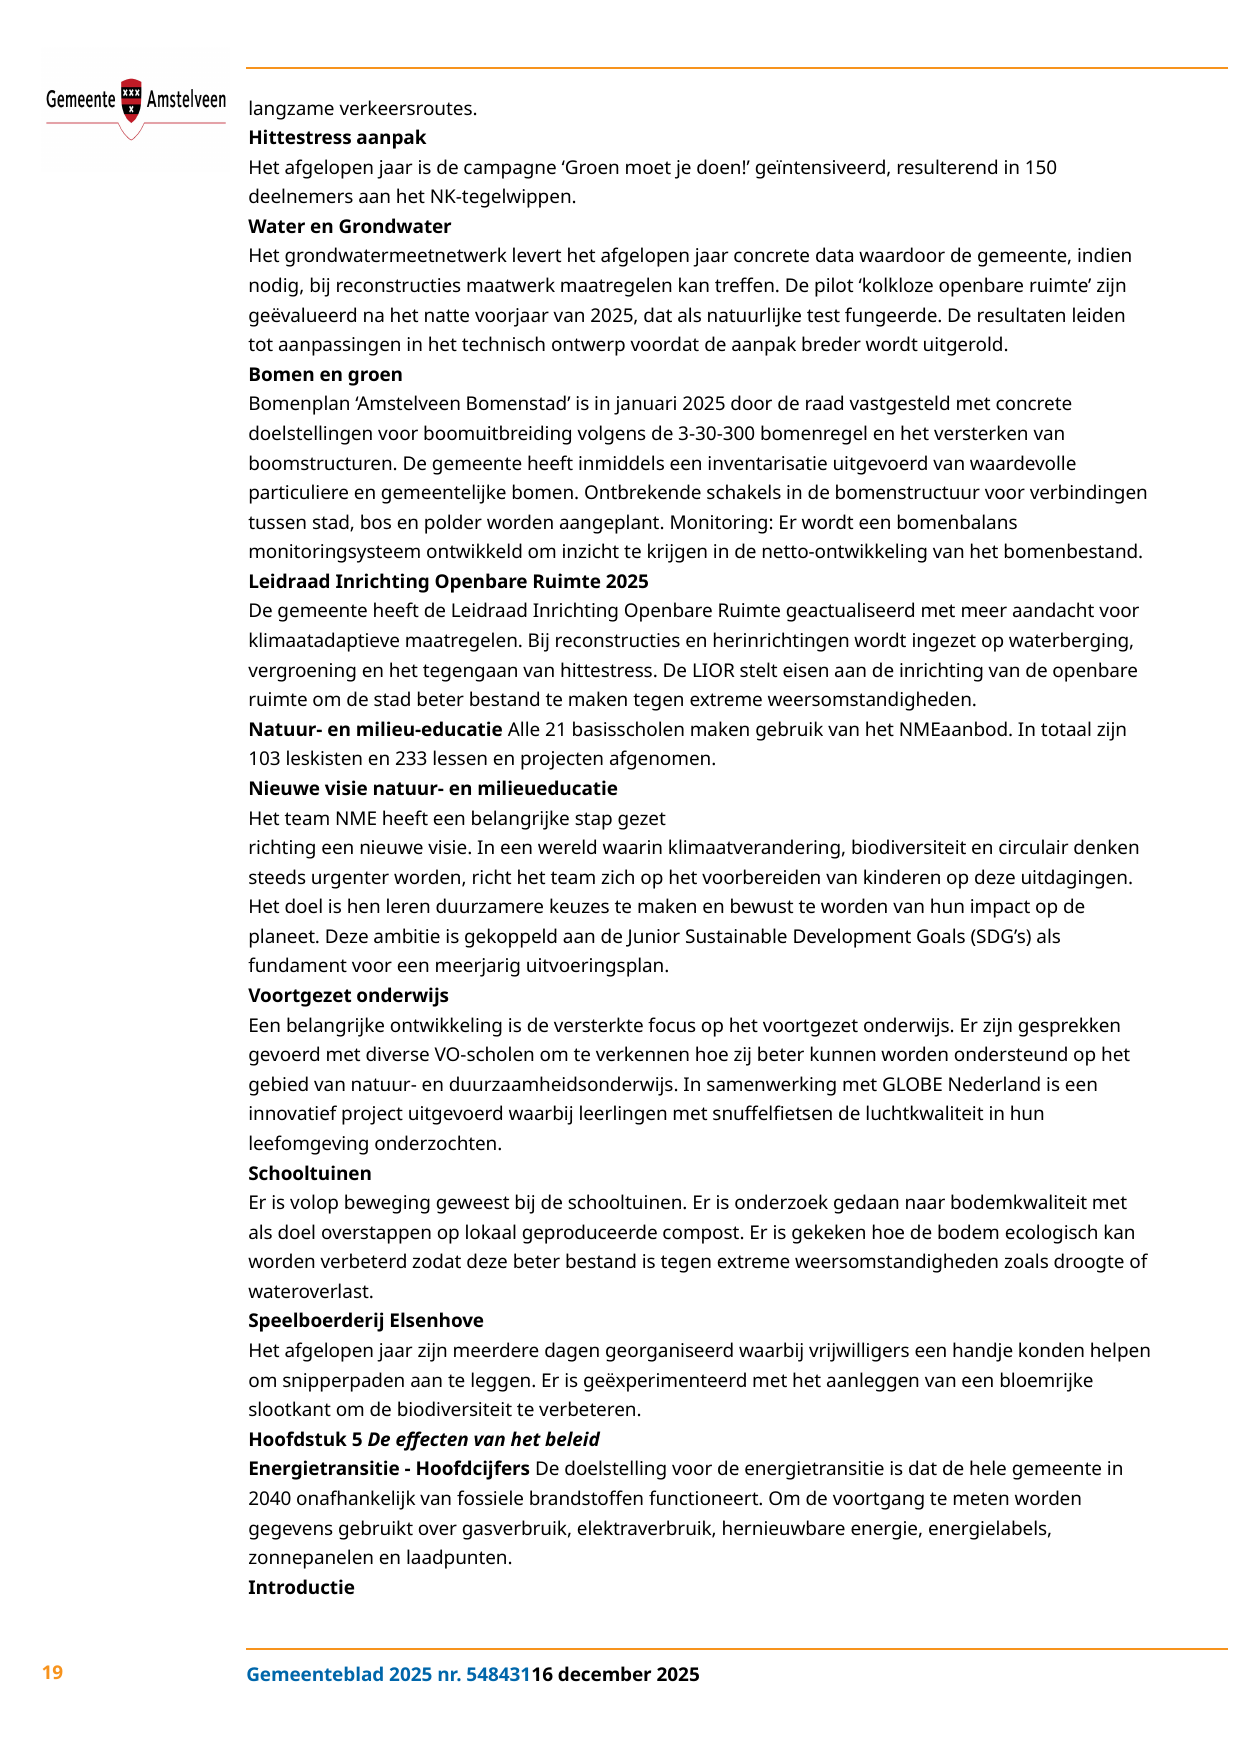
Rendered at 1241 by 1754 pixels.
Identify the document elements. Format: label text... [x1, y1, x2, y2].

text Het afgelopen jaar is de campagne ‘Groen moet je doen!’ geïntensiveerd, resulterend in 150 deelnemers aan het NK-tegelwippen. [248, 154, 1152, 209]
text Bomen en groen [248, 361, 1152, 387]
text Bomenplan ‘Amstelveen Bomenstad’ is in januari 2025 door de raad vastgesteld met concrete doelstellingen voor boomuitbreiding volgens de 3-30-300 bomenregel en het versterken van boomstructuren. De gemeente heeft inmiddels een inventarisatie uitgevoerd van waardevolle particuliere en gemeentelijke bomen. Ontbrekende schakels in de bomenstructuur voor verbindingen tussen stad, bos en polder worden aangeplant. Monitoring: Er wordt een bomenbalans monitoringsysteem ontwikkeld om inzicht te krijgen in de netto-ontwikkeling van het bomenbestand. [248, 391, 1152, 564]
text Een belangrijke ontwikkeling is de versterkte focus op het voortgezet onderwijs. Er zijn gesprekken gevoerd met diverse VO-scholen om te verkennen hoe zij beter kunnen worden ondersteund op het gebied van natuur- en duurzaamheidsonderwijs. In samenwerking met GLOBE Nederland is een innovatief project uitgevoerd waarbij leerlingen met snuffelfietsen de luchtkwaliteit in hun leefomgeving onderzochten. [248, 1012, 1152, 1156]
text richting een nieuwe visie. In een wereld waarin klimaatverandering, biodiversiteit en circulair denken steeds urgenter worden, richt het team zich op het voorbereiden van kinderen op deze uitdagingen. Het doel is hen leren duurzamere keuzes te maken en bewust te worden van hun impact op de planeet. Deze ambitie is gekoppeld aan de Junior Sustainable Development Goals (SDG’s) als fundament voor een meerjarig uitvoeringsplan. [248, 834, 1152, 978]
text Hittestress aanpak [248, 124, 1152, 150]
text Leidraad Inrichting Openbare Ruimte 2025 [248, 568, 1152, 594]
text Water en Grondwater [248, 213, 1152, 239]
text Het grondwatermeetnetwerk levert het afgelopen jaar concrete data waardoor de gemeente, indien nodig, bij reconstructies maatwerk maatregelen kan treffen. De pilot ‘kolkloze openbare ruimte’ zijn geëvalueerd na het natte voorjaar van 2025, dat als natuurlijke test fungeerde. De resultaten leiden tot aanpassingen in het technisch ontwerp voordat de aanpak breder wordt uitgerold. [248, 243, 1152, 357]
text Voortgezet onderwijs [248, 982, 1152, 1008]
text Hoofdstuk 5 De effecten van het beleid [248, 1426, 1152, 1452]
text Schooltuinen [248, 1160, 1152, 1186]
text Introductie [248, 1574, 1152, 1600]
text De gemeente heeft de Leidraad Inrichting Openbare Ruimte geactualiseerd met meer aandacht voor klimaatadaptieve maatregelen. Bij reconstructies en herinrichtingen wordt ingezet op waterberging, vergroening en het tegengaan van hittestress. De LIOR stelt eisen aan de inrichting van de openbare ruimte om de stad beter bestand te maken tegen extreme weersomstandigheden. [248, 598, 1152, 712]
text Het afgelopen jaar zijn meerdere dagen georganiseerd waarbij vrijwilligers een handje konden helpen om snipperpaden aan te leggen. Er is geëxperimenteerd met het aanleggen van een bloemrijke slootkant om de biodiversiteit te verbeteren. [248, 1337, 1152, 1422]
text Energietransitie - Hoofdcijfers De doelstelling voor de energietransitie is dat de hele gemeente in 2040 onafhankelijk van fossiele brandstoffen functioneert. Om de voortgang te meten worden gegevens gebruikt over gasverbruik, elektraverbruik, hernieuwbare energie, energielabels, zonnepanelen en laadpunten. [248, 1456, 1152, 1570]
text Speelboerderij Elsenhove [248, 1308, 1152, 1333]
picture [41, 47, 231, 172]
text Nieuwe visie natuur- en milieueducatie [248, 775, 1152, 801]
text Het team NME heeft een belangrijke stap gezet [248, 805, 1152, 831]
text Er is volop beweging geweest bij de schooltuinen. Er is onderzoek gedaan naar bodemkwaliteit met als doel overstappen op lokaal geproduceerde compost. Er is gekeken hoe de bodem ecologisch kan worden verbeterd zodat deze beter bestand is tegen extreme weersomstandigheden zoals droogte of wateroverlast. [248, 1189, 1152, 1304]
text langzame verkeersroutes. [248, 95, 1152, 121]
text Natuur- en milieu-educatie Alle 21 basisscholen maken gebruik van het NMEaanbod. In totaal zijn 103 leskisten en 233 lessen en projecten afgenomen. [248, 716, 1152, 771]
